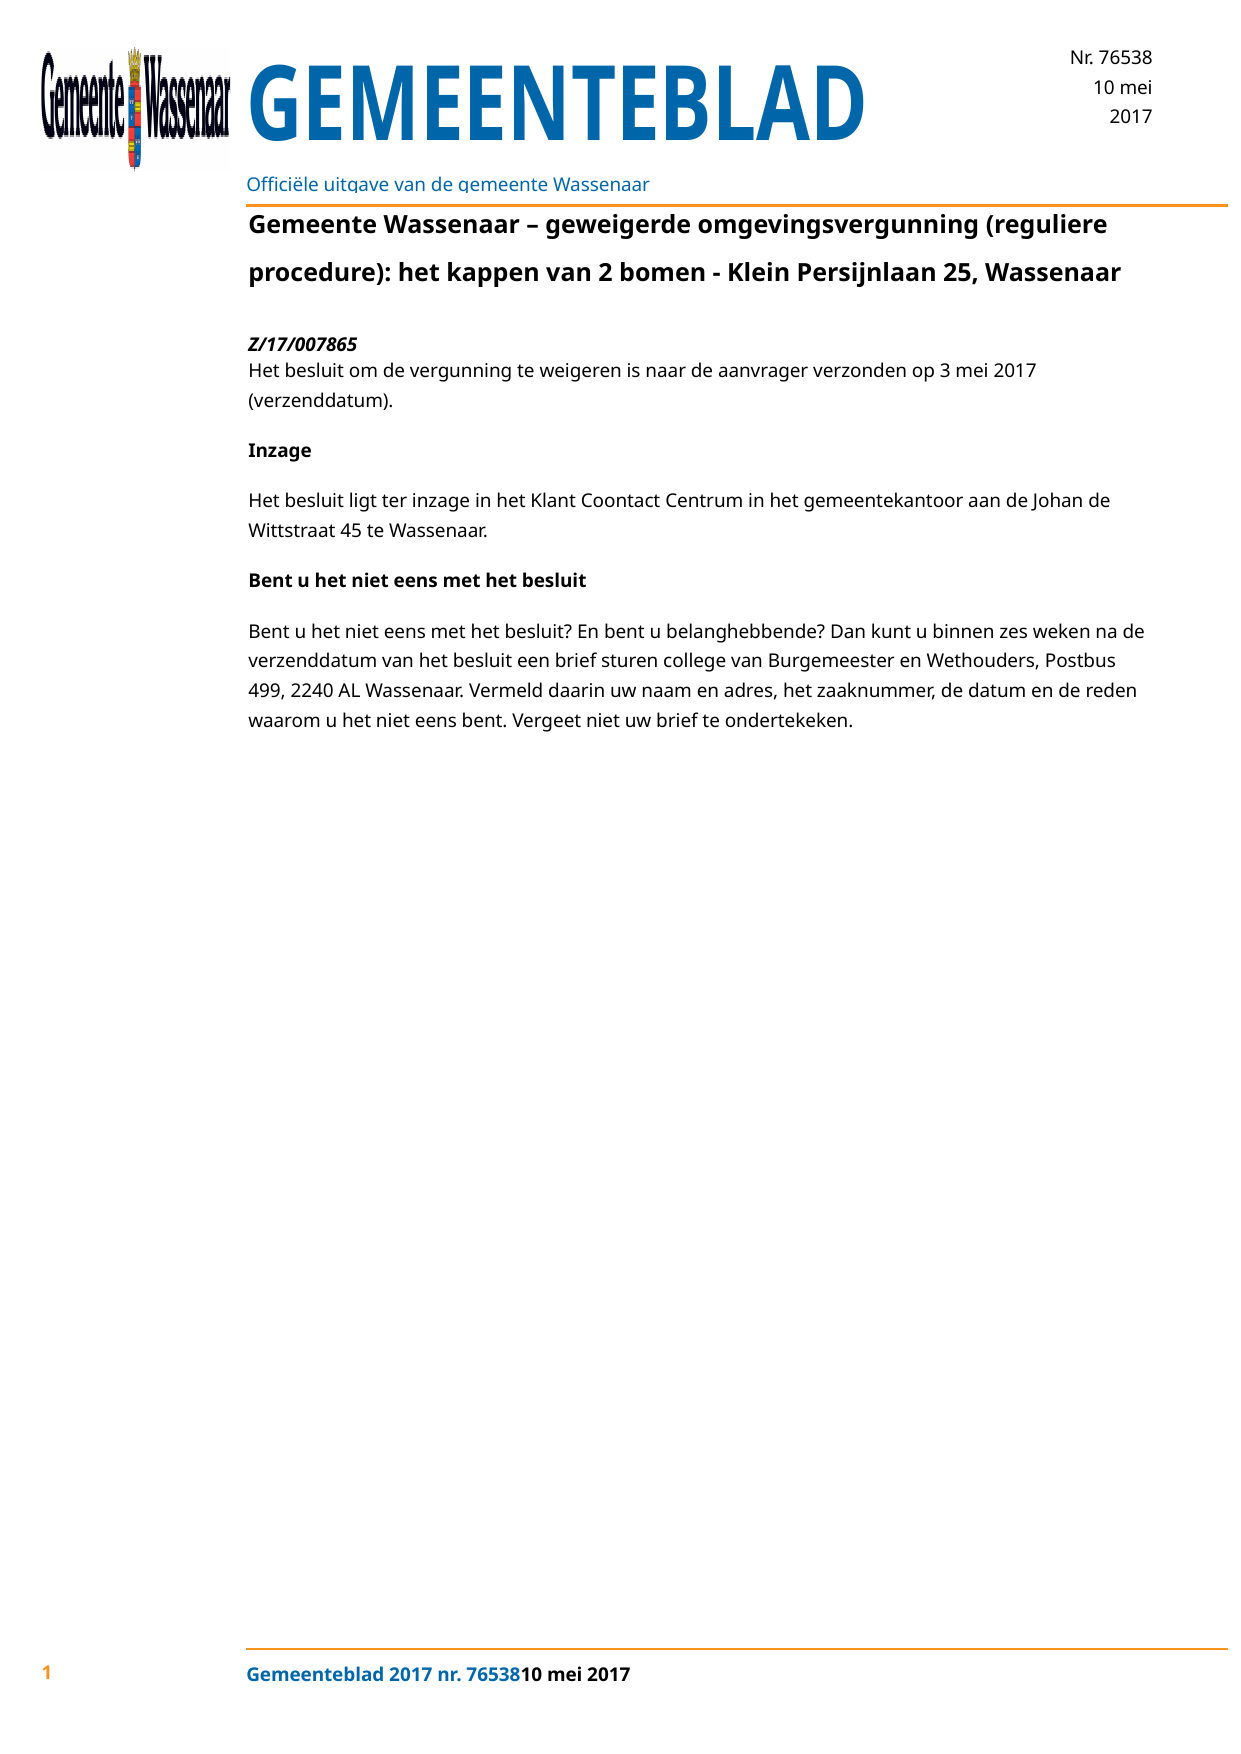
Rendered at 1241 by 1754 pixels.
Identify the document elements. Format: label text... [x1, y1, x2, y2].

text Inzage [248, 437, 1152, 463]
text Z/17/007865 [248, 331, 1152, 357]
text Bent u het niet eens met het besluit? En bent u belanghebbende? Dan kunt u binnen zes weken na de verzenddatum van het besluit een brief sturen college van Burgemeester en Wethouders, Postbus 499, 2240 AL Wassenaar. Vermeld daarin uw naam en adres, het zaaknummer, de datum en de reden waarom u het niet eens bent. Vergeet niet uw brief te ondertekeken. [248, 618, 1152, 732]
picture [41, 47, 231, 172]
text Bent u het niet eens met het besluit [248, 568, 1152, 593]
text Gemeente Wassenaar – geweigerde omgevingsvergunning (reguliere procedure): het kappen van 2 bomen - Klein Persijnlaan 25, Wassenaar [248, 207, 1152, 288]
text Het besluit ligt ter inzage in het Klant Coontact Centrum in het gemeentekantoor aan de Johan de Wittstraat 45 te Wassenaar. [248, 488, 1152, 543]
text Het besluit om de vergunning te weigeren is naar de aanvrager verzonden op 3 mei 2017 (verzenddatum). [248, 357, 1152, 412]
